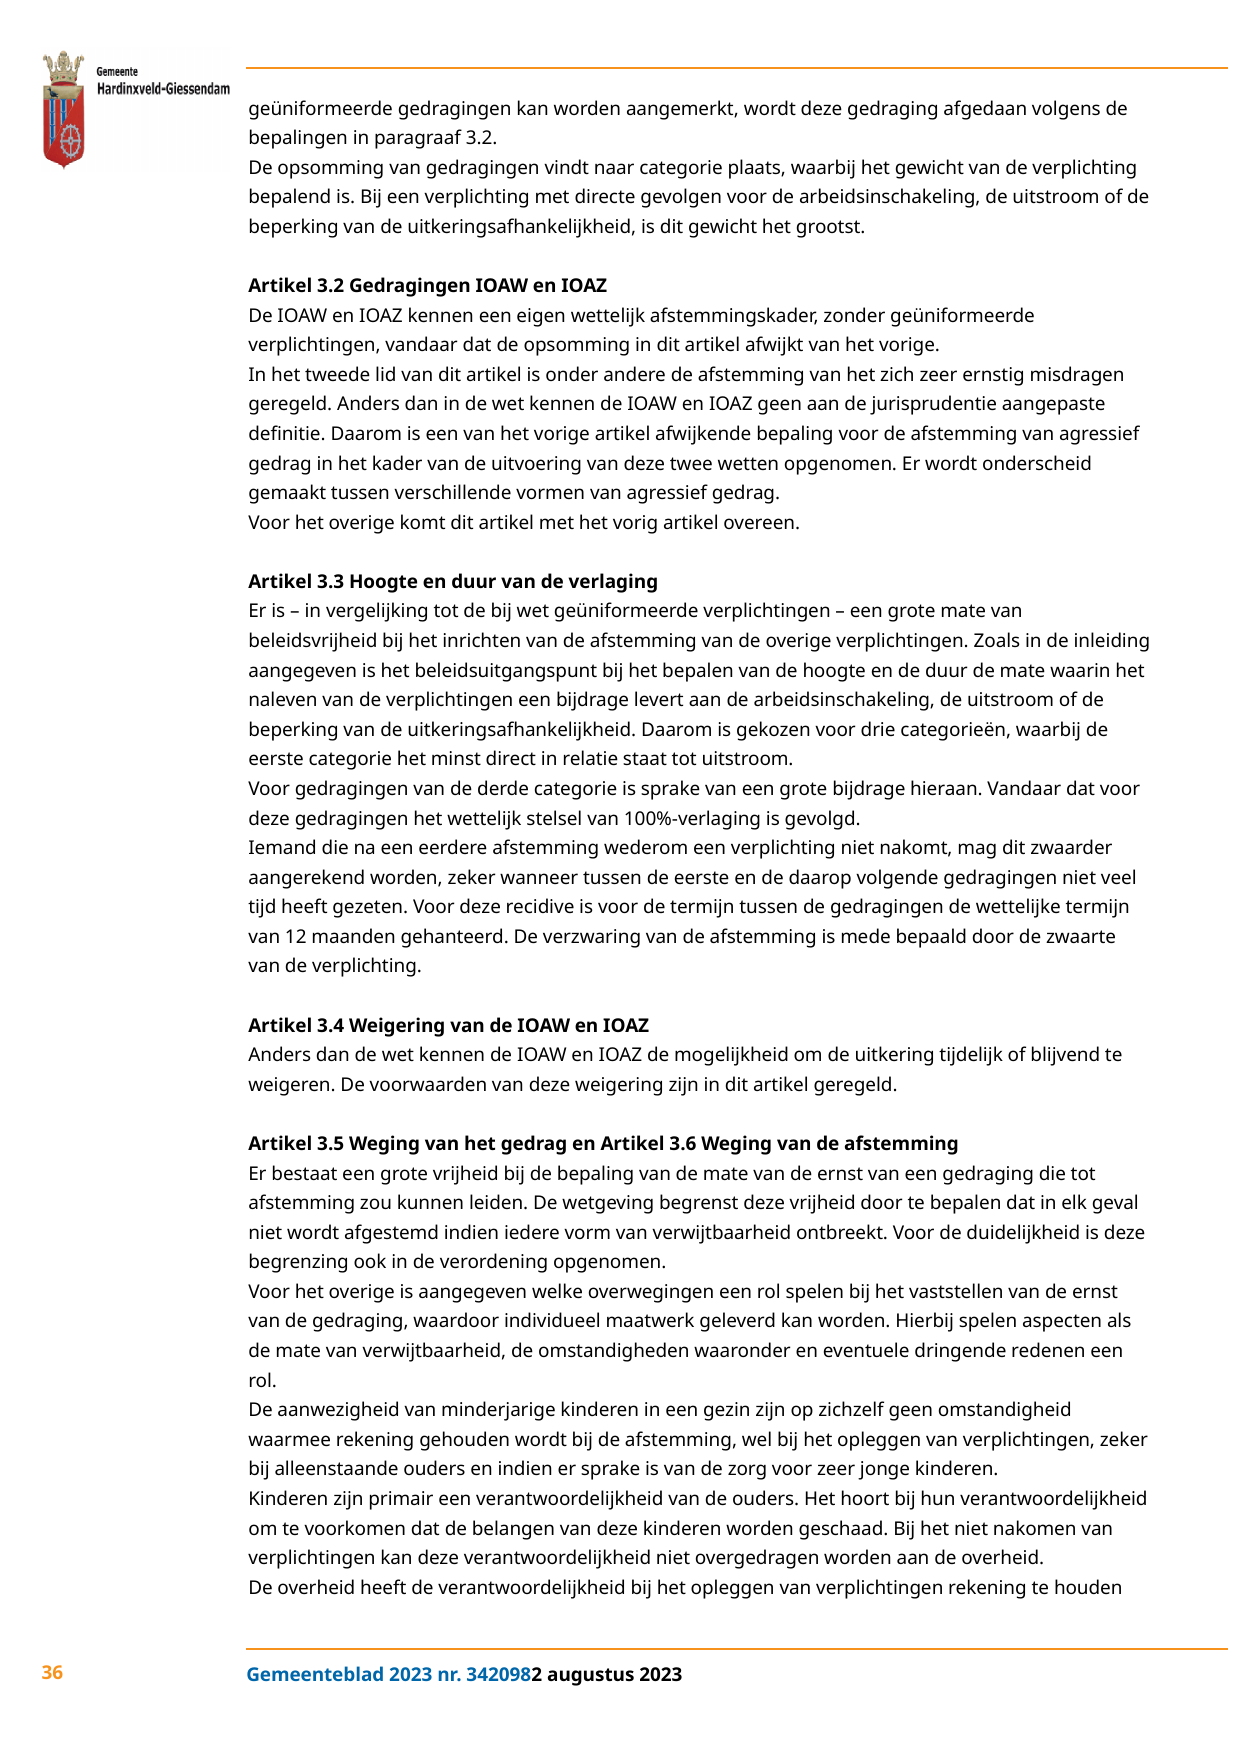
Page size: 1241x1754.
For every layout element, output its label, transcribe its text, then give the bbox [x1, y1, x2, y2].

text Artikel 3.2 Gedragingen IOAW en IOAZ [248, 272, 1152, 298]
text Artikel 3.5 Weging van het gedrag en Artikel 3.6 Weging van de afstemming [248, 1130, 1152, 1156]
text Artikel 3.4 Weigering van de IOAW en IOAZ [248, 1012, 1152, 1038]
text De IOAW en IOAZ kennen een eigen wettelijk afstemmingskader, zonder geüniformeerde verplichtingen, vandaar dat de opsomming in dit artikel afwijkt van het vorige. [248, 302, 1152, 357]
text Voor het overige is aangegeven welke overwegingen een rol spelen bij het vaststellen van de ernst van de gedraging, waardoor individueel maatwerk geleverd kan worden. Hierbij spelen aspecten als de mate van verwijtbaarheid, de omstandigheden waaronder en eventuele dringende redenen een rol. [248, 1278, 1152, 1393]
text Voor gedragingen van de derde categorie is sprake van een grote bijdrage hieraan. Vandaar dat voor deze gedragingen het wettelijk stelsel van 100%-verlaging is gevolgd. [248, 775, 1152, 831]
text De aanwezigheid van minderjarige kinderen in een gezin zijn op zichzelf geen omstandigheid waarmee rekening gehouden wordt bij de afstemming, wel bij het opleggen van verplichtingen, zeker bij alleenstaande ouders en indien er sprake is van de zorg voor zeer jonge kinderen. [248, 1396, 1152, 1481]
text geüniformeerde gedragingen kan worden aangemerkt, wordt deze gedraging afgedaan volgens de bepalingen in paragraaf 3.2. [248, 95, 1152, 150]
text Er is – in vergelijking tot de bij wet geüniformeerde verplichtingen – een grote mate van beleidsvrijheid bij het inrichten van de afstemming van de overige verplichtingen. Zoals in de inleiding aangegeven is het beleidsuitgangspunt bij het bepalen van de hoogte en de duur de mate waarin het naleven van de verplichtingen een bijdrage levert aan de arbeidsinschakeling, de uitstroom of de beperking van de uitkeringsafhankelijkheid. Daarom is gekozen voor drie categorieën, waarbij de eerste categorie het minst direct in relatie staat tot uitstroom. [248, 598, 1152, 771]
text Artikel 3.3 Hoogte en duur van de verlaging [248, 568, 1152, 594]
text Voor het overige komt dit artikel met het vorig artikel overeen. [248, 509, 1152, 535]
text In het tweede lid van dit artikel is onder andere de afstemming van het zich zeer ernstig misdragen geregeld. Anders dan in de wet kennen de IOAW en IOAZ geen aan de jurisprudentie aangepaste definitie. Daarom is een van het vorige artikel afwijkende bepaling voor de afstemming van agressief gedrag in het kader van de uitvoering van deze twee wetten opgenomen. Er wordt onderscheid gemaakt tussen verschillende vormen van agressief gedrag. [248, 361, 1152, 505]
text Anders dan de wet kennen de IOAW en IOAZ de mogelijkheid om de uitkering tijdelijk of blijvend te weigeren. De voorwaarden van deze weigering zijn in dit artikel geregeld. [248, 1041, 1152, 1097]
text Er bestaat een grote vrijheid bij de bepaling van de mate van de ernst van een gedraging die tot afstemming zou kunnen leiden. De wetgeving begrenst deze vrijheid door te bepalen dat in elk geval niet wordt afgestemd indien iedere vorm van verwijtbaarheid ontbreekt. Voor de duidelijkheid is deze begrenzing ook in de verordening opgenomen. [248, 1160, 1152, 1274]
text De opsomming van gedragingen vindt naar categorie plaats, waarbij het gewicht van de verplichting bepalend is. Bij een verplichting met directe gevolgen voor de arbeidsinschakeling, de uitstroom of de beperking van de uitkeringsafhankelijkheid, is dit gewicht het grootst. [248, 154, 1152, 239]
text Kinderen zijn primair een verantwoordelijkheid van de ouders. Het hoort bij hun verantwoordelijkheid om te voorkomen dat de belangen van deze kinderen worden geschaad. Bij het niet nakomen van verplichtingen kan deze verantwoordelijkheid niet overgedragen worden aan de overheid. [248, 1485, 1152, 1570]
text De overheid heeft de verantwoordelijkheid bij het opleggen van verplichtingen rekening te houden [248, 1574, 1152, 1600]
picture [41, 47, 231, 172]
text Iemand die na een eerdere afstemming wederom een verplichting niet nakomt, mag dit zwaarder aangerekend worden, zeker wanneer tussen de eerste en de daarop volgende gedragingen niet veel tijd heeft gezeten. Voor deze recidive is voor de termijn tussen de gedragingen de wettelijke termijn van 12 maanden gehanteerd. De verzwaring van de afstemming is mede bepaald door de zwaarte van de verplichting. [248, 834, 1152, 978]
